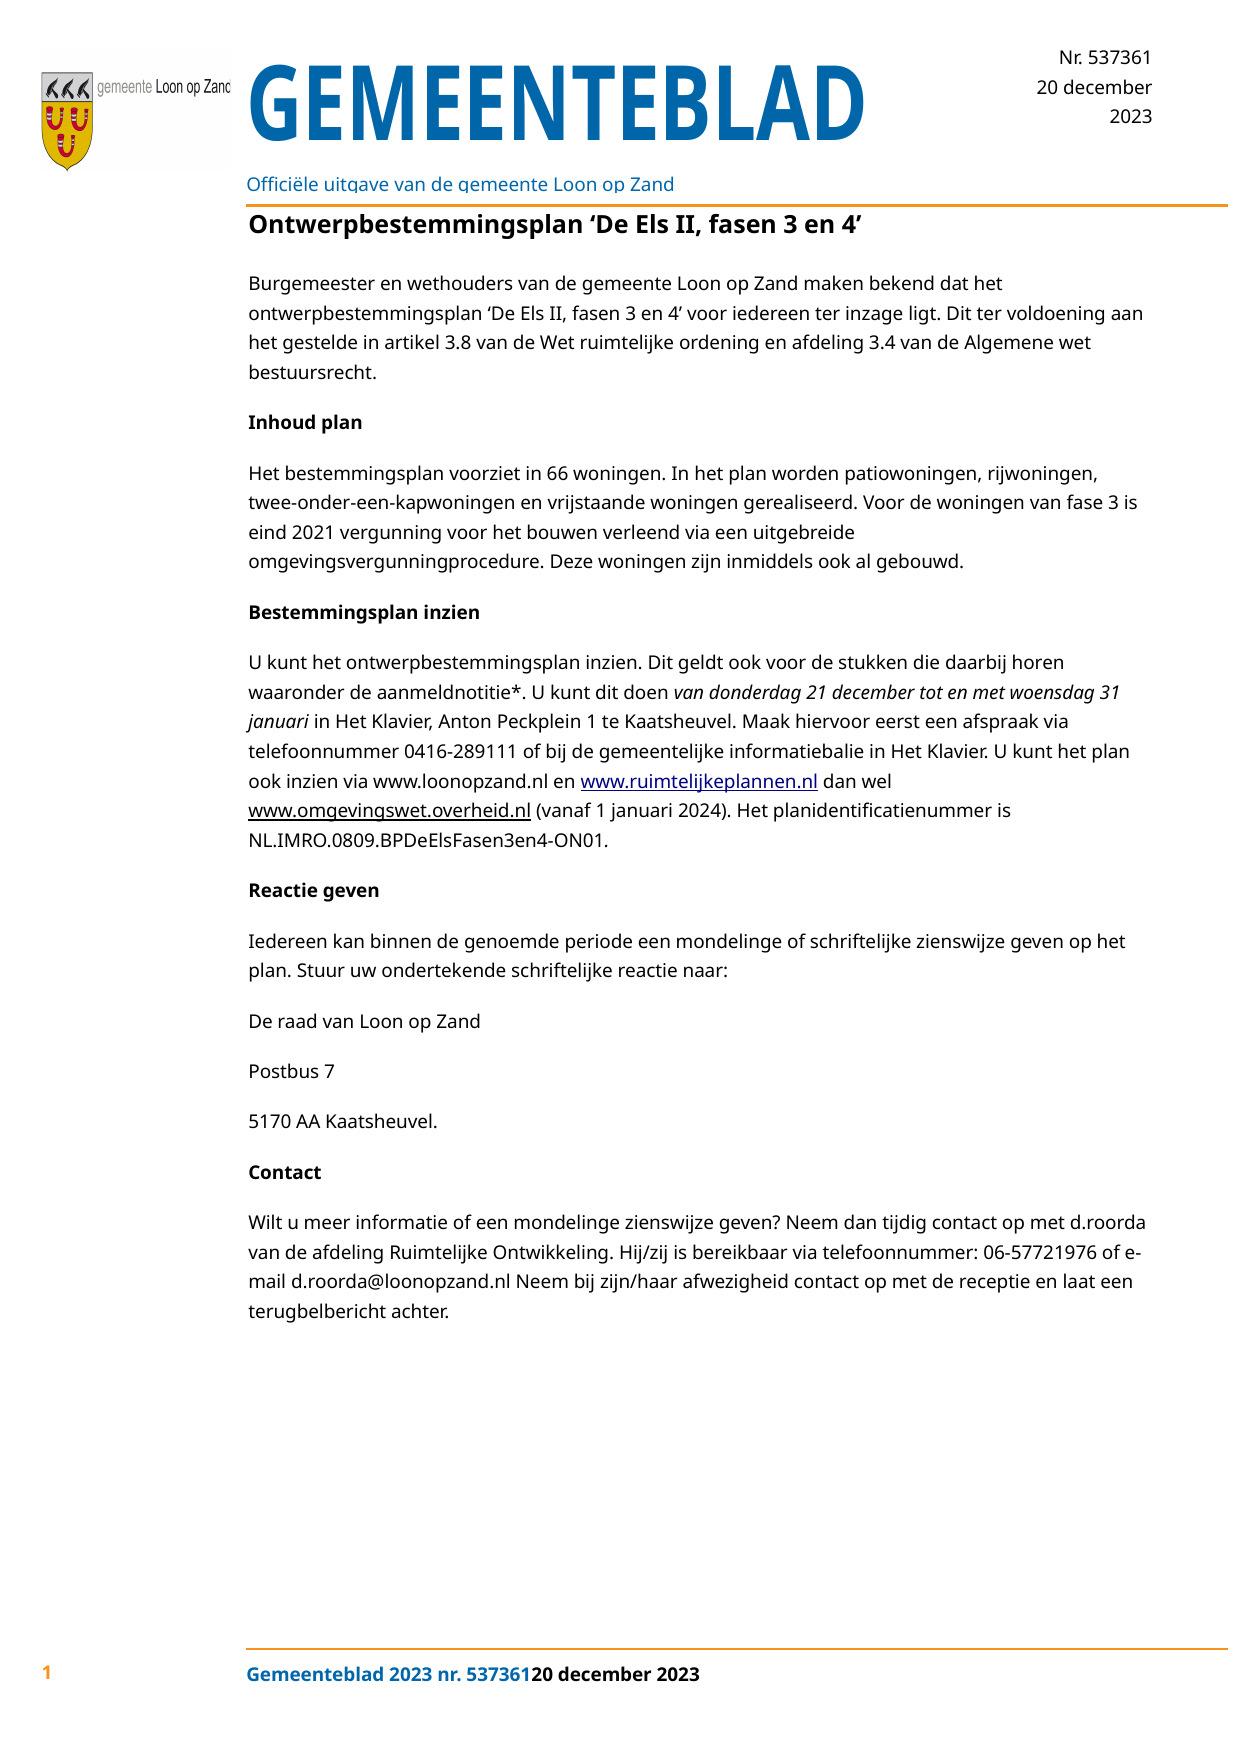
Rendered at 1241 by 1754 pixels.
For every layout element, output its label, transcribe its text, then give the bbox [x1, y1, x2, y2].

text Contact [248, 1159, 1152, 1185]
picture [41, 47, 231, 172]
text Inhoud plan [248, 409, 1152, 435]
text Postbus 7 [248, 1058, 1152, 1084]
text Ontwerpbestemmingsplan ‘De Els II, fasen 3 en 4’ [248, 207, 1152, 241]
text Het bestemmingsplan voorziet in 66 woningen. In het plan worden patiowoningen, rijwoningen, twee-onder-een-kapwoningen en vrijstaande woningen gerealiseerd. Voor de woningen van fase 3 is eind 2021 vergunning voor het bouwen verleend via een uitgebreide omgevingsvergunningprocedure. Deze woningen zijn inmiddels ook al gebouwd. [248, 460, 1152, 574]
text U kunt het ontwerpbestemmingsplan inzien. Dit geldt ook voor de stukken die daarbij horen waaronder de aanmeldnotitie*. U kunt dit doen van donderdag 21 december tot en met woensdag 31 januari in Het Klavier, Anton Peckplein 1 te Kaatsheuvel. Maak hiervoor eerst een afspraak via telefoonnummer 0416-289111 of bij de gemeentelijke informatiebalie in Het Klavier. U kunt het plan ook inzien via www.loonopzand.nl en www.ruimtelijkeplannen.nl dan wel www.omgevingswet.overheid.nl (vanaf 1 januari 2024). Het planidentificatienummer is NL.IMRO.0809.BPDeElsFasen3en4-ON01. [248, 649, 1152, 853]
text Reactie geven [248, 877, 1152, 903]
text Iedereen kan binnen de genoemde periode een mondelinge of schriftelijke zienswijze geven op het plan. Stuur uw ondertekende schriftelijke reactie naar: [248, 928, 1152, 983]
text 5170 AA Kaatsheuvel. [248, 1109, 1152, 1134]
text De raad van Loon op Zand [248, 1008, 1152, 1033]
text Wilt u meer informatie of een mondelinge zienswijze geven? Neem dan tijdig contact op met d.roorda van de afdeling Ruimtelijke Ontwikkeling. Hij/zij is bereikbaar via telefoonnummer: 06-57721976 of e-mail d.roorda@loonopzand.nl Neem bij zijn/haar afwezigheid contact op met de receptie en laat een terugbelbericht achter. [248, 1209, 1152, 1324]
text Bestemmingsplan inzien [248, 599, 1152, 625]
text Burgemeester en wethouders van de gemeente Loon op Zand maken bekend dat het ontwerpbestemmingsplan ‘De Els II, fasen 3 en 4’ voor iedereen ter inzage ligt. Dit ter voldoening aan het gestelde in artikel 3.8 van de Wet ruimtelijke ordening en afdeling 3.4 van de Algemene wet bestuursrecht. [248, 270, 1152, 385]
